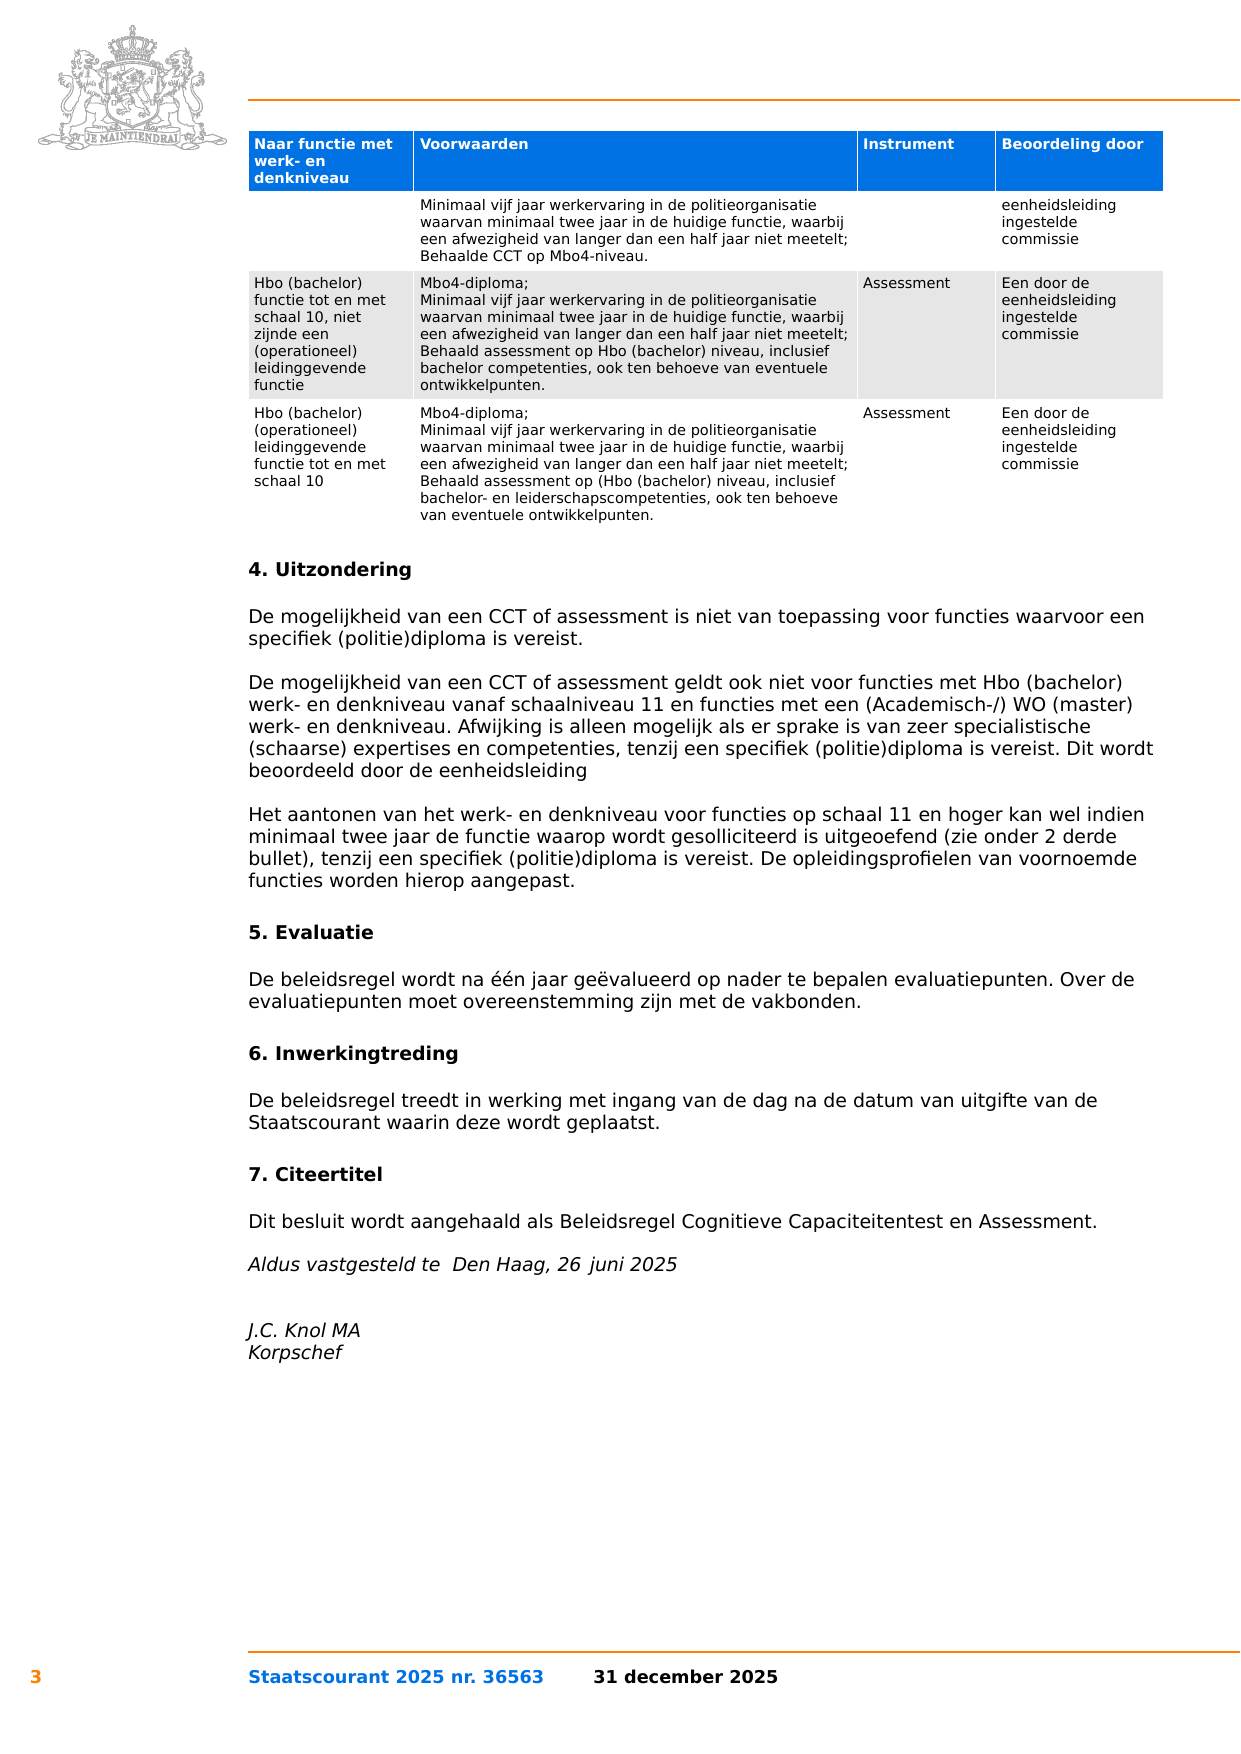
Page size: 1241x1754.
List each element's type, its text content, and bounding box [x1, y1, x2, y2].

table_cell eenheidsleiding ingestelde commissie [996, 192, 1163, 269]
picture [38, 25, 227, 150]
text De beleidsregel treedt in werking met ingang van de dag na de datum van uitgifte van de Staatscourant waarin deze wordt geplaatst. [248, 1089, 1163, 1133]
text De mogelijkheid van een CCT of assessment geldt ook niet voor functies met Hbo (bachelor) werk- en denkniveau vanaf schaalniveau 11 en functies met een (Academisch-/) WO (master) werk- en denkniveau. Afwijking is alleen mogelijk als er sprake is van zeer specialistische (schaarse) expertises en competenties, tenzij een specifiek (politie)diploma is vereist. Dit wordt beoordeeld door de eenheidsleiding [248, 672, 1163, 782]
table_cell Assessment [858, 271, 995, 399]
table_cell [249, 192, 413, 269]
table_cell Hbo (bachelor) functie tot en met schaal 10, niet zijnde een (operationeel) leidinggevende functie [249, 271, 413, 399]
text Dit besluit wordt aangehaald als Beleidsregel Cognitieve Capaciteitentest en Assessment. [248, 1211, 1163, 1232]
table_header Instrument [858, 131, 995, 191]
table_header Naar functie met werk- en denkniveau [249, 131, 413, 191]
subtitle 4. Uitzondering [248, 559, 1163, 581]
table_cell Een door de eenheidsleiding ingestelde commissie [996, 400, 1163, 528]
text De mogelijkheid van een CCT of assessment is niet van toepassing voor functies waarvoor een specifiek (politie)diploma is vereist. [248, 606, 1163, 650]
table_cell [858, 192, 995, 269]
table_cell Minimaal vijf jaar werkervaring in de politieorganisatie waarvan minimaal twee jaar in de huidige functie, waarbij een afwezigheid van langer dan een half jaar niet meetelt; Behaalde CCT op Mbo4-niveau. [414, 192, 857, 269]
table_header Beoordeling door [996, 131, 1163, 191]
text Het aantonen van het werk- en denkniveau voor functies op schaal 11 en hoger kan wel indien minimaal twee jaar de functie waarop wordt gesolliciteerd is uitgeoefend (zie onder 2 derde bullet), tenzij een specifiek (politie)diploma is vereist. De opleidingsprofielen van voornoemde functies worden hierop aangepast. [248, 804, 1163, 892]
text J.C. Knol MA Korpschef [248, 1298, 1163, 1364]
subtitle 7. Citeertitel [248, 1163, 1163, 1186]
text De beleidsregel wordt na één jaar geëvalueerd op nader te bepalen evaluatiepunten. Over de evaluatiepunten moet overeenstemming zijn met de vakbonden. [248, 969, 1163, 1013]
table_cell Mbo4-diploma; Minimaal vijf jaar werkervaring in de politieorganisatie waarvan minimaal twee jaar in de huidige functie, waarbij een afwezigheid van langer dan een half jaar niet meetelt; Behaald assessment op (Hbo (bachelor) niveau, inclusief bachelor- en leiderschapscompetenties, ook ten behoeve van eventuele ontwikkelpunten. [414, 400, 857, 528]
subtitle 6. Inwerkingtreding [248, 1043, 1163, 1064]
text Aldus vastgesteld te Den Haag, 26 juni 2025 [248, 1254, 1163, 1276]
table_cell Een door de eenheidsleiding ingestelde commissie [996, 271, 1163, 399]
table_cell Hbo (bachelor) (operationeel) leidinggevende functie tot en met schaal 10 [249, 400, 413, 528]
table_cell Mbo4-diploma; Minimaal vijf jaar werkervaring in de politieorganisatie waarvan minimaal twee jaar in de huidige functie, waarbij een afwezigheid van langer dan een half jaar niet meetelt; Behaald assessment op Hbo (bachelor) niveau, inclusief bachelor competenties, ook ten behoeve van eventuele ontwikkelpunten. [414, 271, 857, 399]
subtitle 5. Evaluatie [248, 922, 1163, 944]
table_cell Assessment [858, 400, 995, 528]
table_header Voorwaarden [414, 131, 857, 191]
